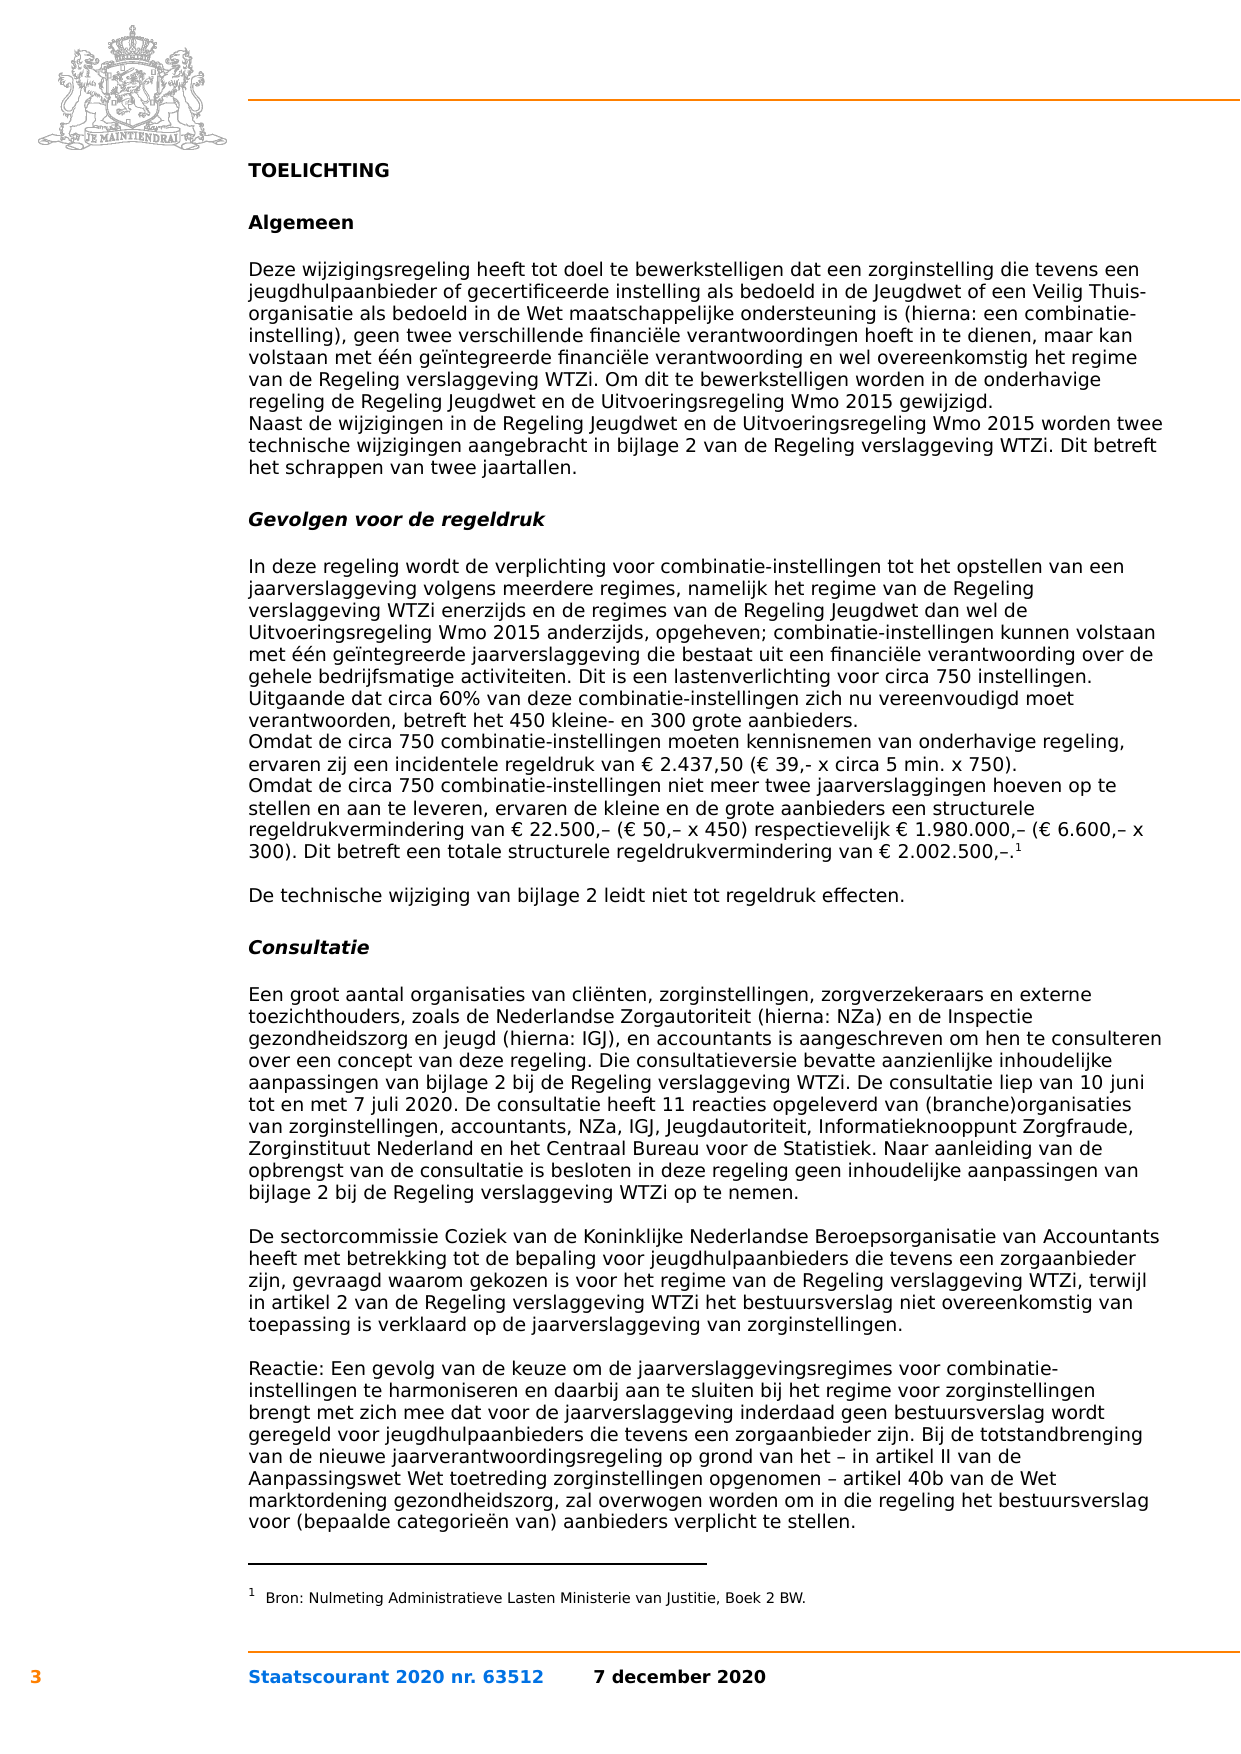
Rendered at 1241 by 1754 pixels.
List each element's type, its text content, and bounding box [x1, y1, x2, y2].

subtitle Algemeen [248, 212, 1163, 234]
text Naast de wijzigingen in de Regeling Jeugdwet en de Uitvoeringsregeling Wmo 2015 worden twee technische wijzigingen aangebracht in bijlage 2 van de Regeling verslaggeving WTZi. Dit betreft het schrappen van twee jaartallen. [248, 413, 1163, 479]
picture [38, 25, 227, 150]
text Omdat de circa 750 combinatie-instellingen moeten kennisnemen van onderhavige regeling, ervaren zij een incidentele regeldruk van € 2.437,50 (€ 39,- x circa 5 min. x 750). [248, 731, 1163, 775]
text In deze regeling wordt de verplichting voor combinatie-instellingen tot het opstellen van een jaarverslaggeving volgens meerdere regimes, namelijk het regime van de Regeling verslaggeving WTZi enerzijds en de regimes van de Regeling Jeugdwet dan wel de Uitvoeringsregeling Wmo 2015 anderzijds, opgeheven; combinatie-instellingen kunnen volstaan met één geïntegreerde jaarverslaggeving die bestaat uit een financiële verantwoording over de gehele bedrijfsmatige activiteiten. Dit is een lastenverlichting voor circa 750 instellingen. [248, 556, 1163, 687]
text Omdat de circa 750 combinatie-instellingen niet meer twee jaarverslaggingen hoeven op te stellen en aan te leveren, ervaren de kleine en de grote aanbieders een structurele regeldrukvermindering van € 22.500,– (€ 50,– x 450) respectievelijk € 1.980.000,– (€ 6.600,– x 300). Dit betreft een totale structurele regeldrukvermindering van € 2.002.500,–. [248, 775, 1163, 863]
text De technische wijziging van bijlage 2 leidt niet tot regeldruk effecten. [248, 885, 1163, 907]
text De sectorcommissie Coziek van de Koninklijke Nederlandse Beroepsorganisatie van Accountants heeft met betrekking tot de bepaling voor jeugdhulpaanbieders die tevens een zorgaanbieder zijn, gevraagd waarom gekozen is voor het regime van de Regeling verslaggeving WTZi, terwijl in artikel 2 van de Regeling verslaggeving WTZi het bestuursverslag niet overeenkomstig van toepassing is verklaard op de jaarverslaggeving van zorginstellingen. [248, 1226, 1163, 1336]
text Reactie: Een gevolg van de keuze om de jaarverslaggevingsregimes voor combinatie-instellingen te harmoniseren en daarbij aan te sluiten bij het regime voor zorginstellingen brengt met zich mee dat voor de jaarverslaggeving inderdaad geen bestuursverslag wordt geregeld voor jeugdhulpaanbieders die tevens een zorgaanbieder zijn. Bij de totstandbrenging van de nieuwe jaarverantwoordingsregeling op grond van het – in artikel II van de Aanpassingswet Wet toetreding zorginstellingen opgenomen – artikel 40b van de Wet marktordening gezondheidszorg, zal overwogen worden om in die regeling het bestuursverslag voor (bepaalde categorieën van) aanbieders verplicht te stellen. [248, 1358, 1163, 1533]
subtitle Gevolgen voor de regeldruk [248, 509, 1163, 531]
text Bron: Nulmeting Administratieve Lasten Ministerie van Justitie, Boek 2 BW. [248, 1586, 1163, 1608]
text Een groot aantal organisaties van cliënten, zorginstellingen, zorgverzekeraars en externe toezichthouders, zoals de Nederlandse Zorgautoriteit (hierna: NZa) en de Inspectie gezondheidszorg en jeugd (hierna: IGJ), en accountants is aangeschreven om hen te consulteren over een concept van deze regeling. Die consultatieversie bevatte aanzienlijke inhoudelijke aanpassingen van bijlage 2 bij de Regeling verslaggeving WTZi. De consultatie liep van 10 juni tot en met 7 juli 2020. De consultatie heeft 11 reacties opgeleverd van (branche)organisaties van zorginstellingen, accountants, NZa, IGJ, Jeugdautoriteit, Informatieknooppunt Zorgfraude, Zorginstituut Nederland en het Centraal Bureau voor de Statistiek. Naar aanleiding van de opbrengst van de consultatie is besloten in deze regeling geen inhoudelijke aanpassingen van bijlage 2 bij de Regeling verslaggeving WTZi op te nemen. [248, 984, 1163, 1204]
text Deze wijzigingsregeling heeft tot doel te bewerkstelligen dat een zorginstelling die tevens een jeugdhulpaanbieder of gecertificeerde instelling als bedoeld in de Jeugdwet of een Veilig Thuis-organisatie als bedoeld in de Wet maatschappelijke ondersteuning is (hierna: een combinatie-instelling), geen twee verschillende financiële verantwoordingen hoeft in te dienen, maar kan volstaan met één geïntegreerde financiële verantwoording en wel overeenkomstig het regime van de Regeling verslaggeving WTZi. Om dit te bewerkstelligen worden in de onderhavige regeling de Regeling Jeugdwet en de Uitvoeringsregeling Wmo 2015 gewijzigd. [248, 259, 1163, 413]
subtitle TOELICHTING [248, 160, 1163, 182]
subtitle Consultatie [248, 937, 1163, 959]
text Uitgaande dat circa 60% van deze combinatie-instellingen zich nu vereenvoudigd moet verantwoorden, betreft het 450 kleine- en 300 grote aanbieders. [248, 687, 1163, 731]
